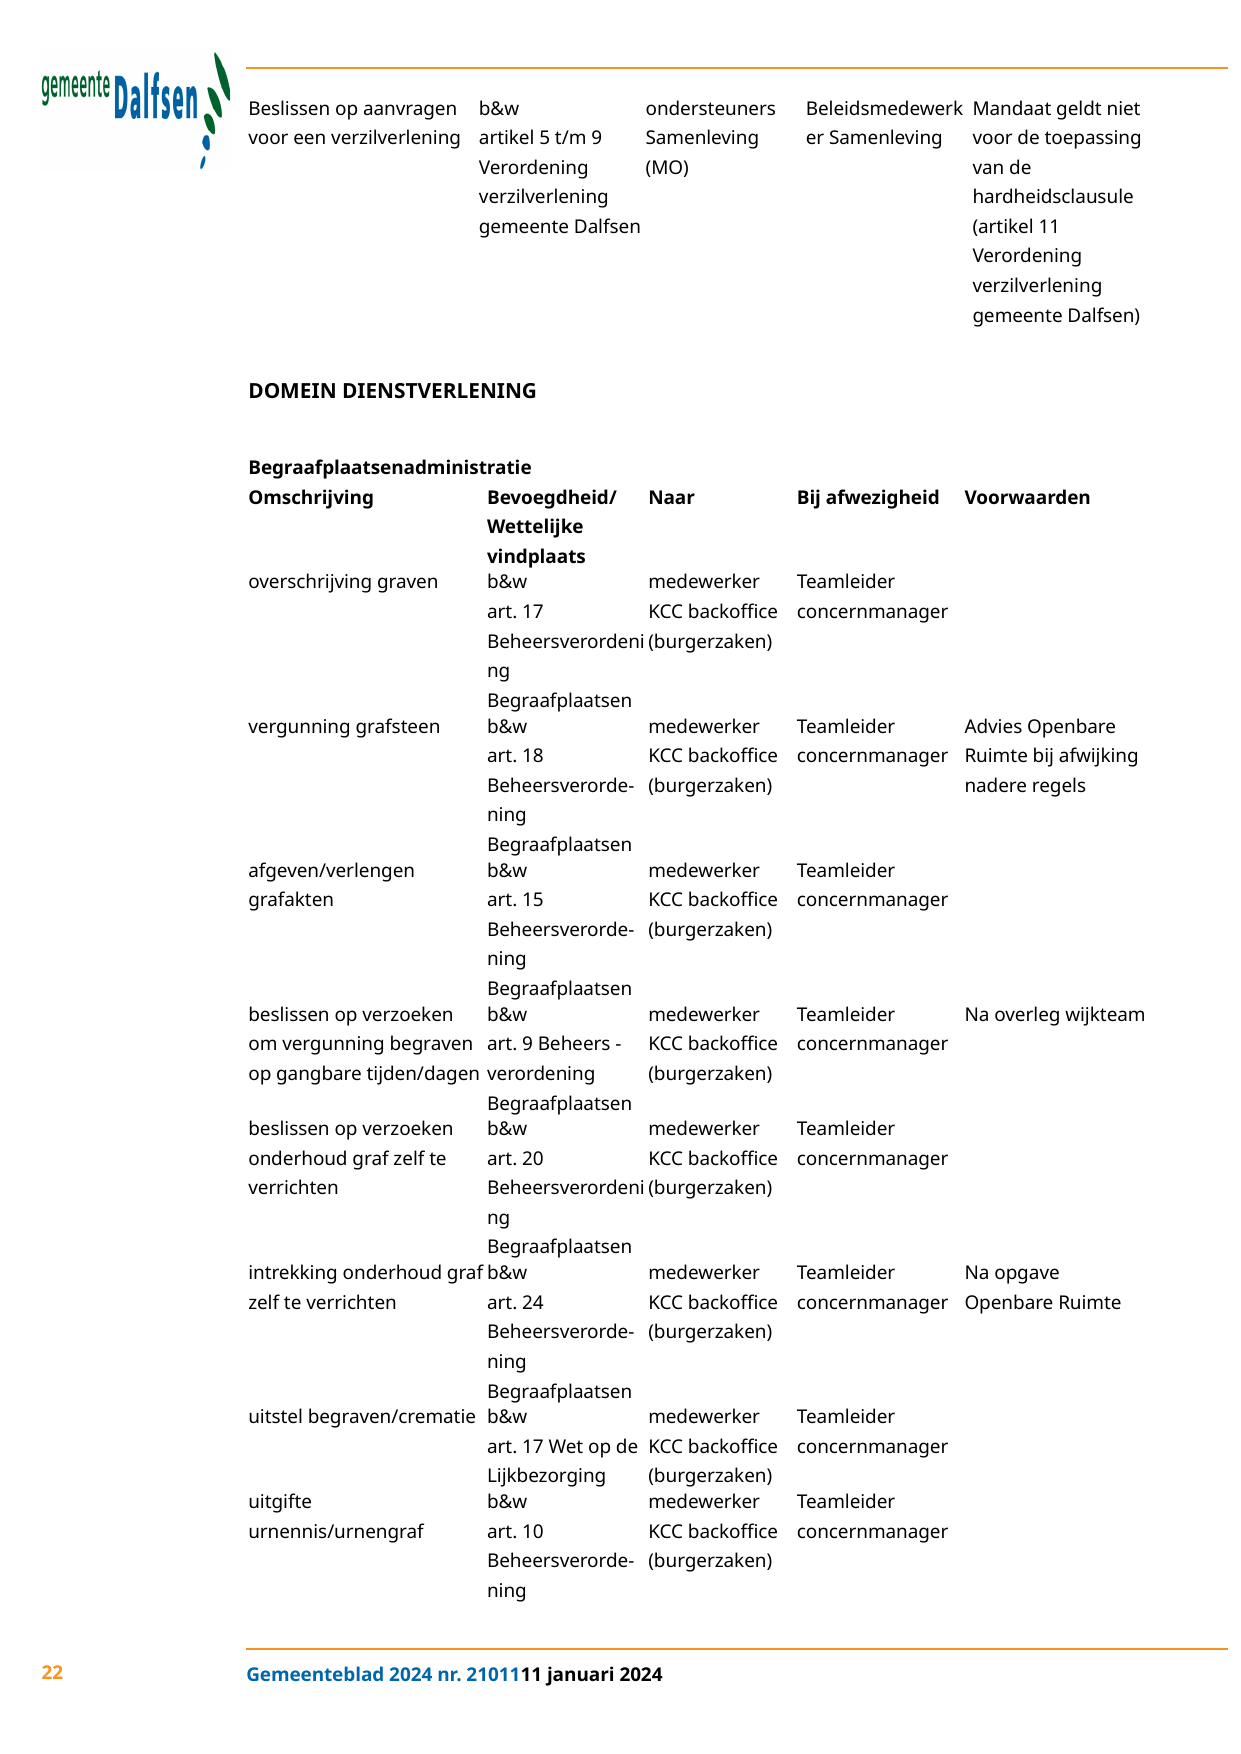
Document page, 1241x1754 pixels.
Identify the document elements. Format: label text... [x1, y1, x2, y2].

table_cell b&w art. 9 Beheers -verordening Begraafplaatsen [487, 1001, 648, 1115]
table_cell uitgifte urnennis/urnengraf [248, 1489, 487, 1603]
table_cell Mandaat geldt niet voor de toepassing van de hardheidsclausule (artikel 11 Verordening verzilverlening gemeente Dalfsen) [972, 95, 1152, 328]
table_cell overschrijving graven [248, 569, 487, 713]
table_cell Teamleider concernmanager [797, 1115, 964, 1259]
table_cell ondersteuners Samenleving (MO) [645, 95, 806, 328]
table_cell Teamleider concernmanager [797, 713, 964, 857]
table_cell [964, 1404, 1152, 1488]
table_cell Teamleider concernmanager [797, 1260, 964, 1403]
table_cell medewerker KCC backoffice (burgerzaken) [648, 1115, 797, 1259]
table_cell medewerker KCC backoffice (burgerzaken) [648, 1489, 797, 1603]
table_cell Teamleider concernmanager [797, 857, 964, 1001]
table_cell medewerker KCC backoffice (burgerzaken) [648, 857, 797, 1001]
table_cell beslissen op verzoeken onderhoud graf zelf te verrichten [248, 1115, 487, 1259]
picture [41, 47, 231, 172]
table_cell b&w art. 17 Wet op de Lijkbezorging [487, 1404, 648, 1488]
table_header Bevoegdheid/Wettelijke vindplaats [487, 484, 648, 569]
table_header Naar [648, 484, 797, 569]
table_cell vergunning grafsteen [248, 713, 487, 857]
table_cell Na overleg wijkteam [964, 1001, 1152, 1115]
table_cell [964, 1115, 1152, 1259]
table_header Bij afwezigheid [797, 484, 964, 569]
table_cell Teamleider concernmanager [797, 569, 964, 713]
table_cell b&w art. 10 Beheersverorde-ning [487, 1489, 648, 1603]
table_cell Beleidsmedewerker Samenleving [806, 95, 972, 328]
table_cell b&w art. 17 Beheersverordening Begraafplaatsen [487, 569, 648, 713]
table_header Omschrijving [248, 484, 487, 569]
table_cell b&w artikel 5 t/m 9 Verordening verzilverlening gemeente Dalfsen [479, 95, 645, 328]
table_cell Teamleider concernmanager [797, 1404, 964, 1488]
table_cell b&w art. 15 Beheersverorde-ning Begraafplaatsen [487, 857, 648, 1001]
table_cell afgeven/verlengen grafakten [248, 857, 487, 1001]
table_cell [964, 1489, 1152, 1603]
text Begraafplaatsenadministratie [248, 454, 1152, 480]
table_cell Teamleider concernmanager [797, 1489, 964, 1603]
table_header Voorwaarden [964, 484, 1152, 569]
table_cell uitstel begraven/crematie [248, 1404, 487, 1488]
table_cell Na opgave Openbare Ruimte [964, 1260, 1152, 1403]
table_cell b&w art. 18 Beheersverorde-ning Begraafplaatsen [487, 713, 648, 857]
table_cell medewerker KCC backoffice (burgerzaken) [648, 1260, 797, 1403]
table_cell medewerker KCC backoffice (burgerzaken) [648, 569, 797, 713]
table_cell medewerker KCC backoffice (burgerzaken) [648, 1001, 797, 1115]
table_cell intrekking onderhoud graf zelf te verrichten [248, 1260, 487, 1403]
table_cell beslissen op verzoeken om vergunning begraven op gangbare tijden/dagen [248, 1001, 487, 1115]
text DOMEIN DIENSTVERLENING [248, 376, 1152, 405]
table_cell b&w art. 24 Beheersverorde-ning Begraafplaatsen [487, 1260, 648, 1403]
table_cell medewerker KCC backoffice (burgerzaken) [648, 1404, 797, 1488]
table_cell [964, 857, 1152, 1001]
table_cell [964, 569, 1152, 713]
table_cell Advies Openbare Ruimte bij afwijking nadere regels [964, 713, 1152, 857]
table_cell Teamleider concernmanager [797, 1001, 964, 1115]
table_cell Beslissen op aanvragen voor een verzilverlening [248, 95, 479, 328]
table_cell b&w art. 20 Beheersverordening Begraafplaatsen [487, 1115, 648, 1259]
table_cell medewerker KCC backoffice (burgerzaken) [648, 713, 797, 857]
